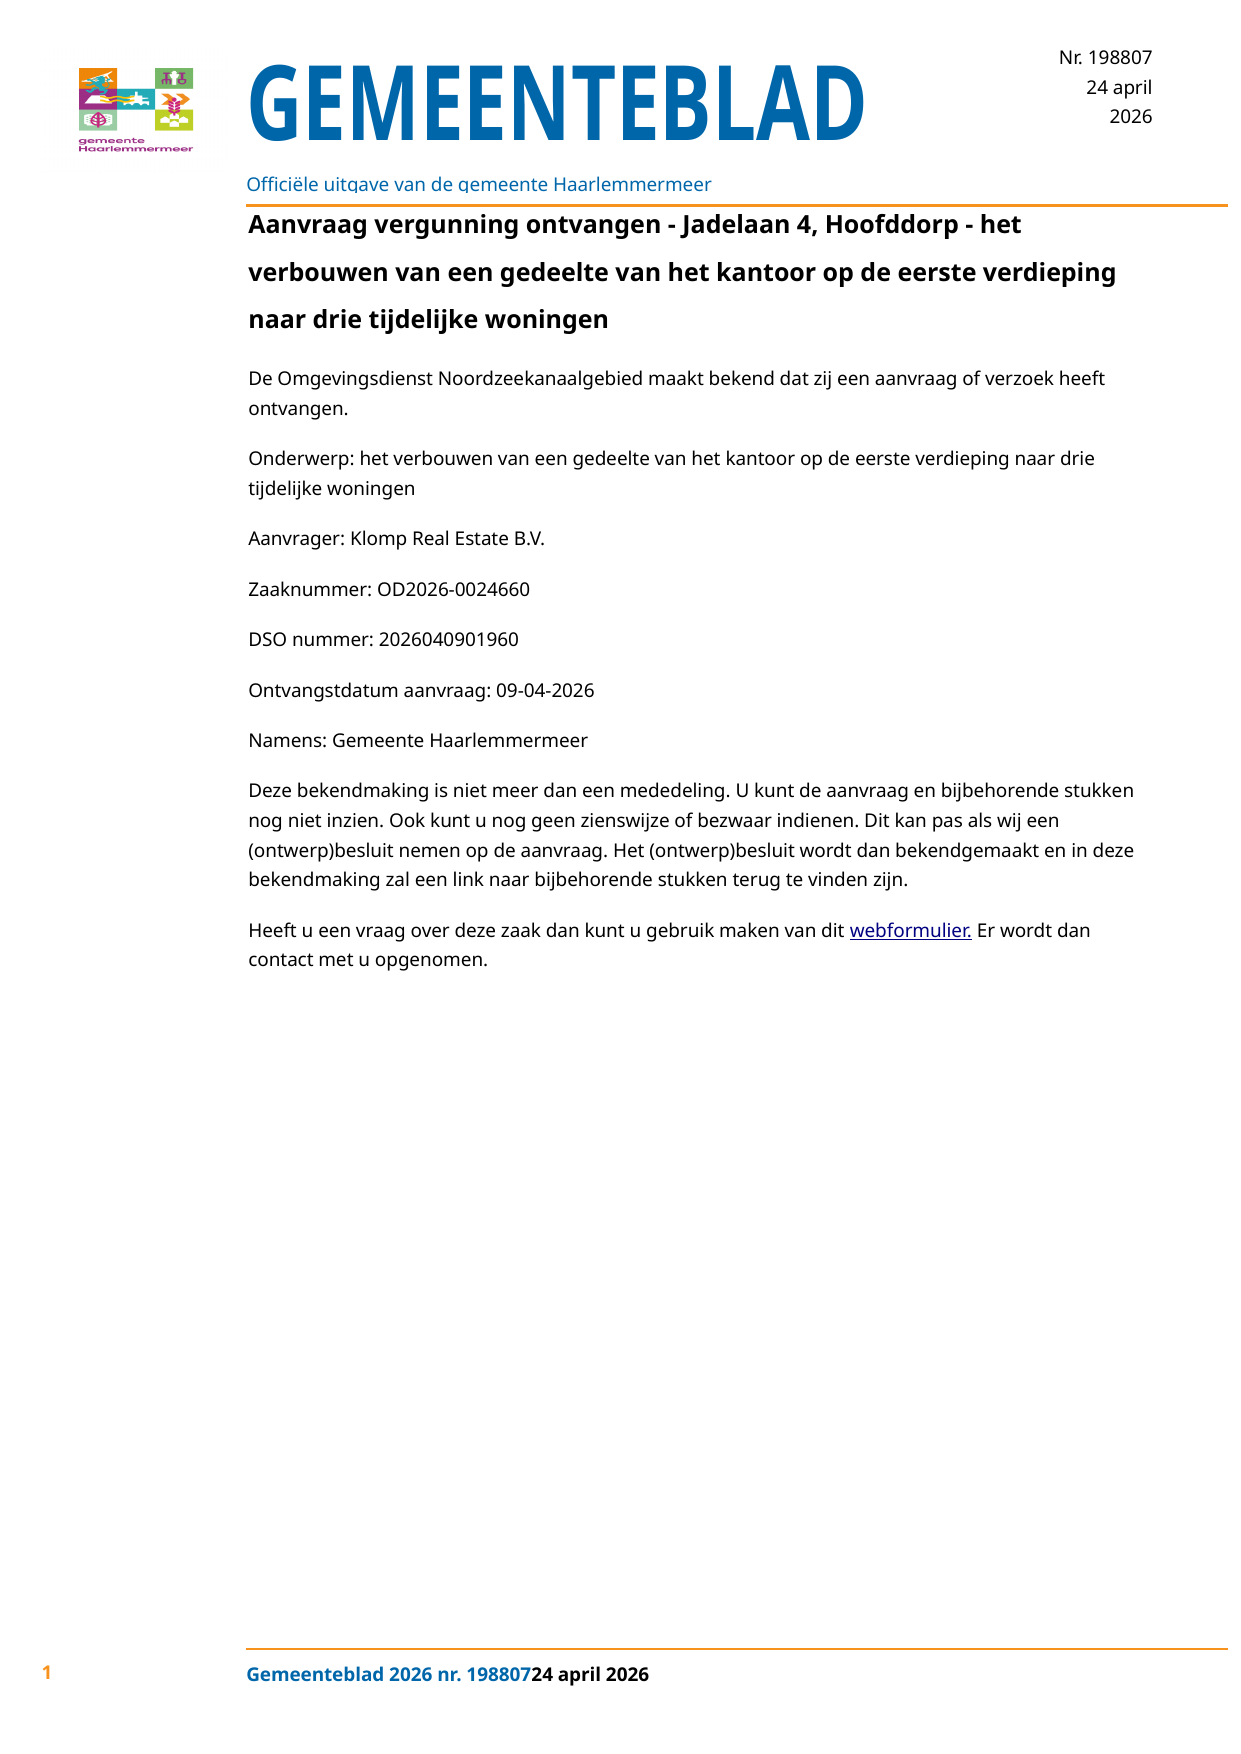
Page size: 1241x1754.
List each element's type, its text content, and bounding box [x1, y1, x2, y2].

text DSO nummer: 2026040901960 [248, 626, 1152, 652]
picture [41, 47, 231, 172]
text De Omgevingsdienst Noordzeekanaalgebied maakt bekend dat zij een aanvraag of verzoek heeft ontvangen. [248, 366, 1152, 421]
text Zaaknummer: OD2026-0024660 [248, 576, 1152, 602]
text Heeft u een vraag over deze zaak dan kunt u gebruik maken van dit webformulier. Er wordt dan contact met u opgenomen. [248, 917, 1152, 972]
text Aanvraag vergunning ontvangen - Jadelaan 4, Hoofddorp - het verbouwen van een gedeelte van het kantoor op de eerste verdieping naar drie tijdelijke woningen [248, 207, 1152, 336]
text Deze bekendmaking is niet meer dan een mededeling. U kunt de aanvraag en bijbehorende stukken nog niet inzien. Ook kunt u nog geen zienswijze of bezwaar indienen. Dit kan pas als wij een (ontwerp)besluit nemen op de aanvraag. Het (ontwerp)besluit wordt dan bekendgemaakt en in deze bekendmaking zal een link naar bijbehorende stukken terug te vinden zijn. [248, 778, 1152, 892]
text Ontvangstdatum aanvraag: 09-04-2026 [248, 677, 1152, 702]
text Onderwerp: het verbouwen van een gedeelte van het kantoor op de eerste verdieping naar drie tijdelijke woningen [248, 446, 1152, 501]
text Namens: Gemeente Haarlemmermeer [248, 727, 1152, 753]
text Aanvrager: Klomp Real Estate B.V. [248, 526, 1152, 551]
